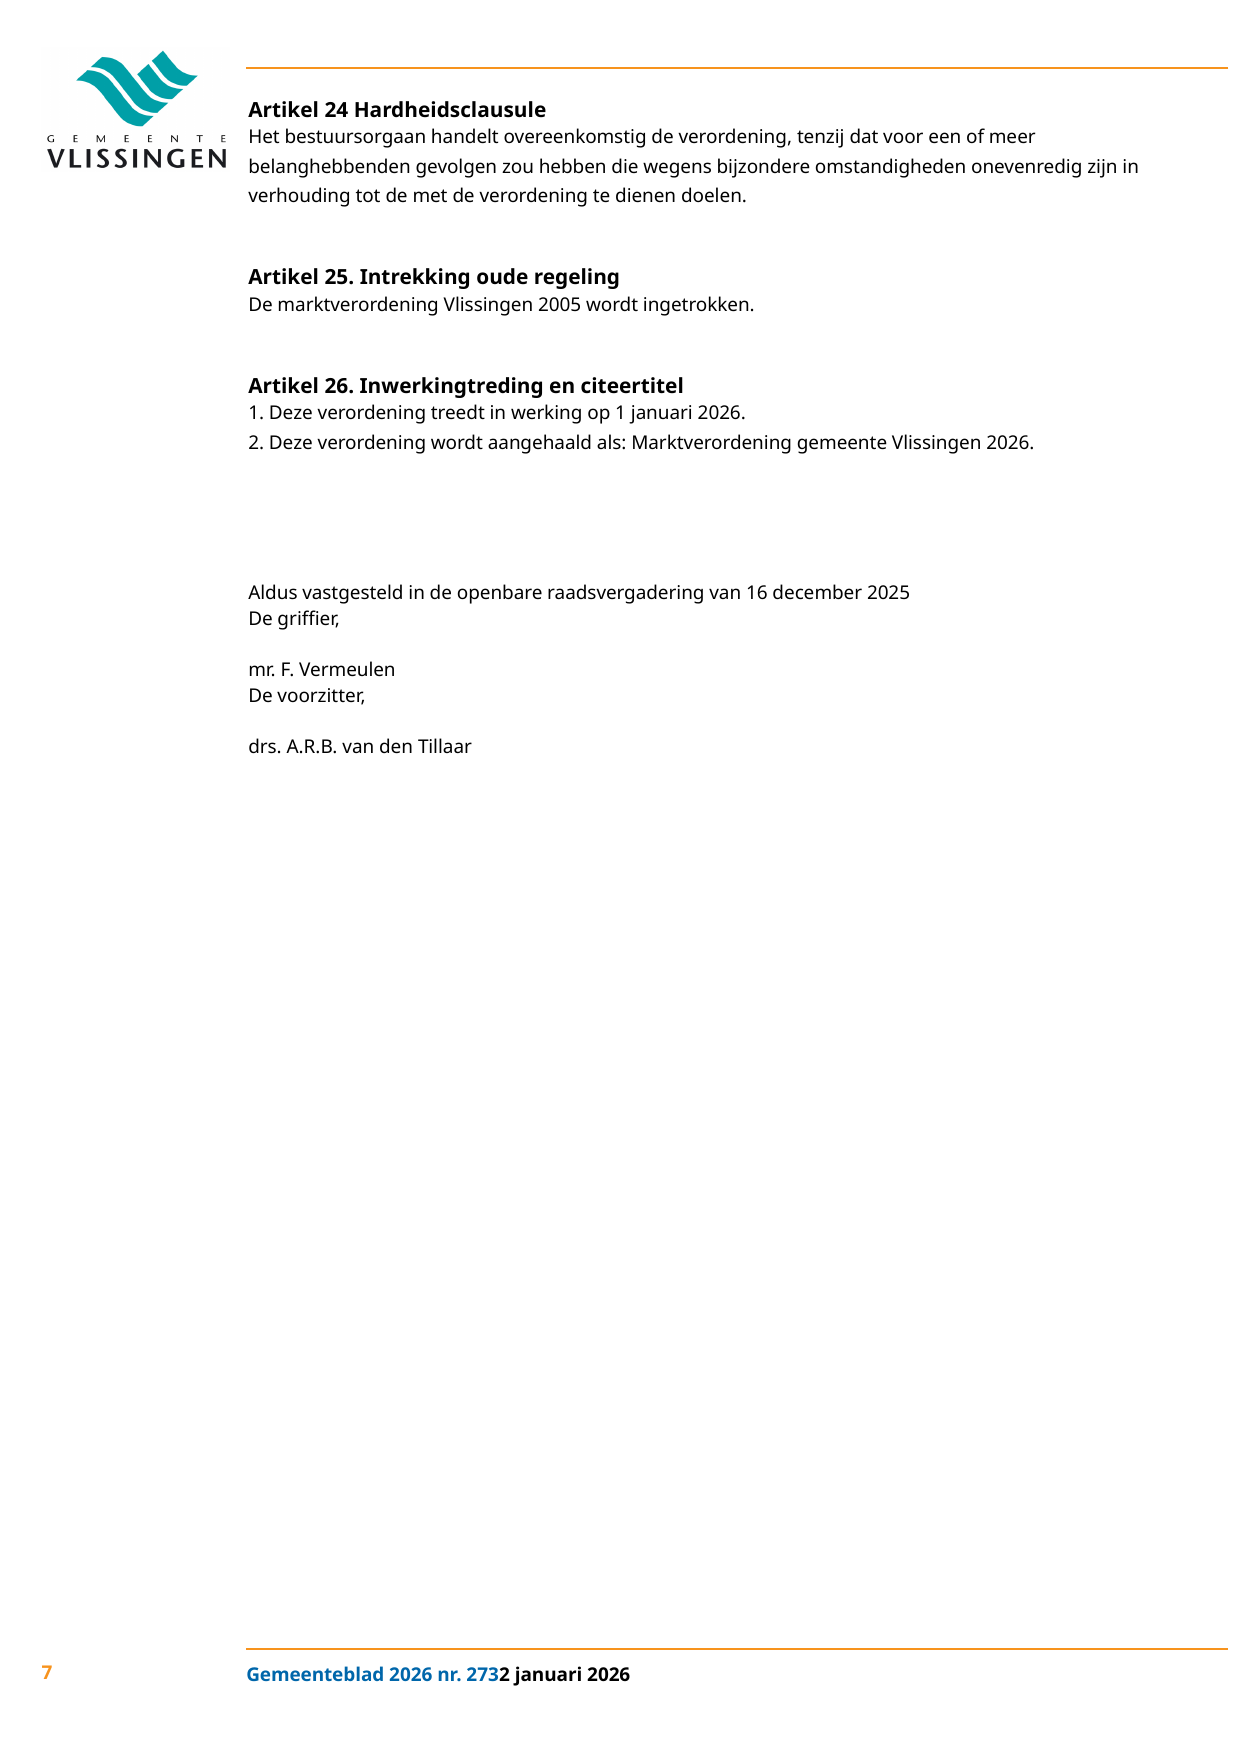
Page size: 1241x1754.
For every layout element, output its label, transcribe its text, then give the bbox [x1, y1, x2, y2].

text drs. A.R.B. van den Tillaar [248, 733, 1152, 759]
picture [41, 47, 231, 172]
text Aldus vastgesteld in de openbare raadsvergadering van 16 december 2025 [248, 579, 1152, 605]
text Het bestuursorgaan handelt overeenkomstig de verordening, tenzij dat voor een of meer belanghebbenden gevolgen zou hebben die wegens bijzondere omstandigheden onevenredig zijn in verhouding tot de met de verordening te dienen doelen. [248, 123, 1152, 208]
text Artikel 24 Hardheidsclausule [248, 95, 1152, 123]
text De griffier, [248, 605, 1152, 631]
text De voorzitter, [248, 682, 1152, 708]
text 2. Deze verordening wordt aangehaald als: Marktverordening gemeente Vlissingen 2026. [248, 429, 1152, 454]
text 1. Deze verordening treedt in werking op 1 januari 2026. [248, 399, 1152, 425]
text mr. F. Vermeulen [248, 656, 1152, 682]
text De marktverordening Vlissingen 2005 wordt ingetrokken. [248, 291, 1152, 317]
text Artikel 26. Inwerkingtreding en citeertitel [248, 371, 1152, 399]
text Artikel 25. Intrekking oude regeling [248, 262, 1152, 291]
